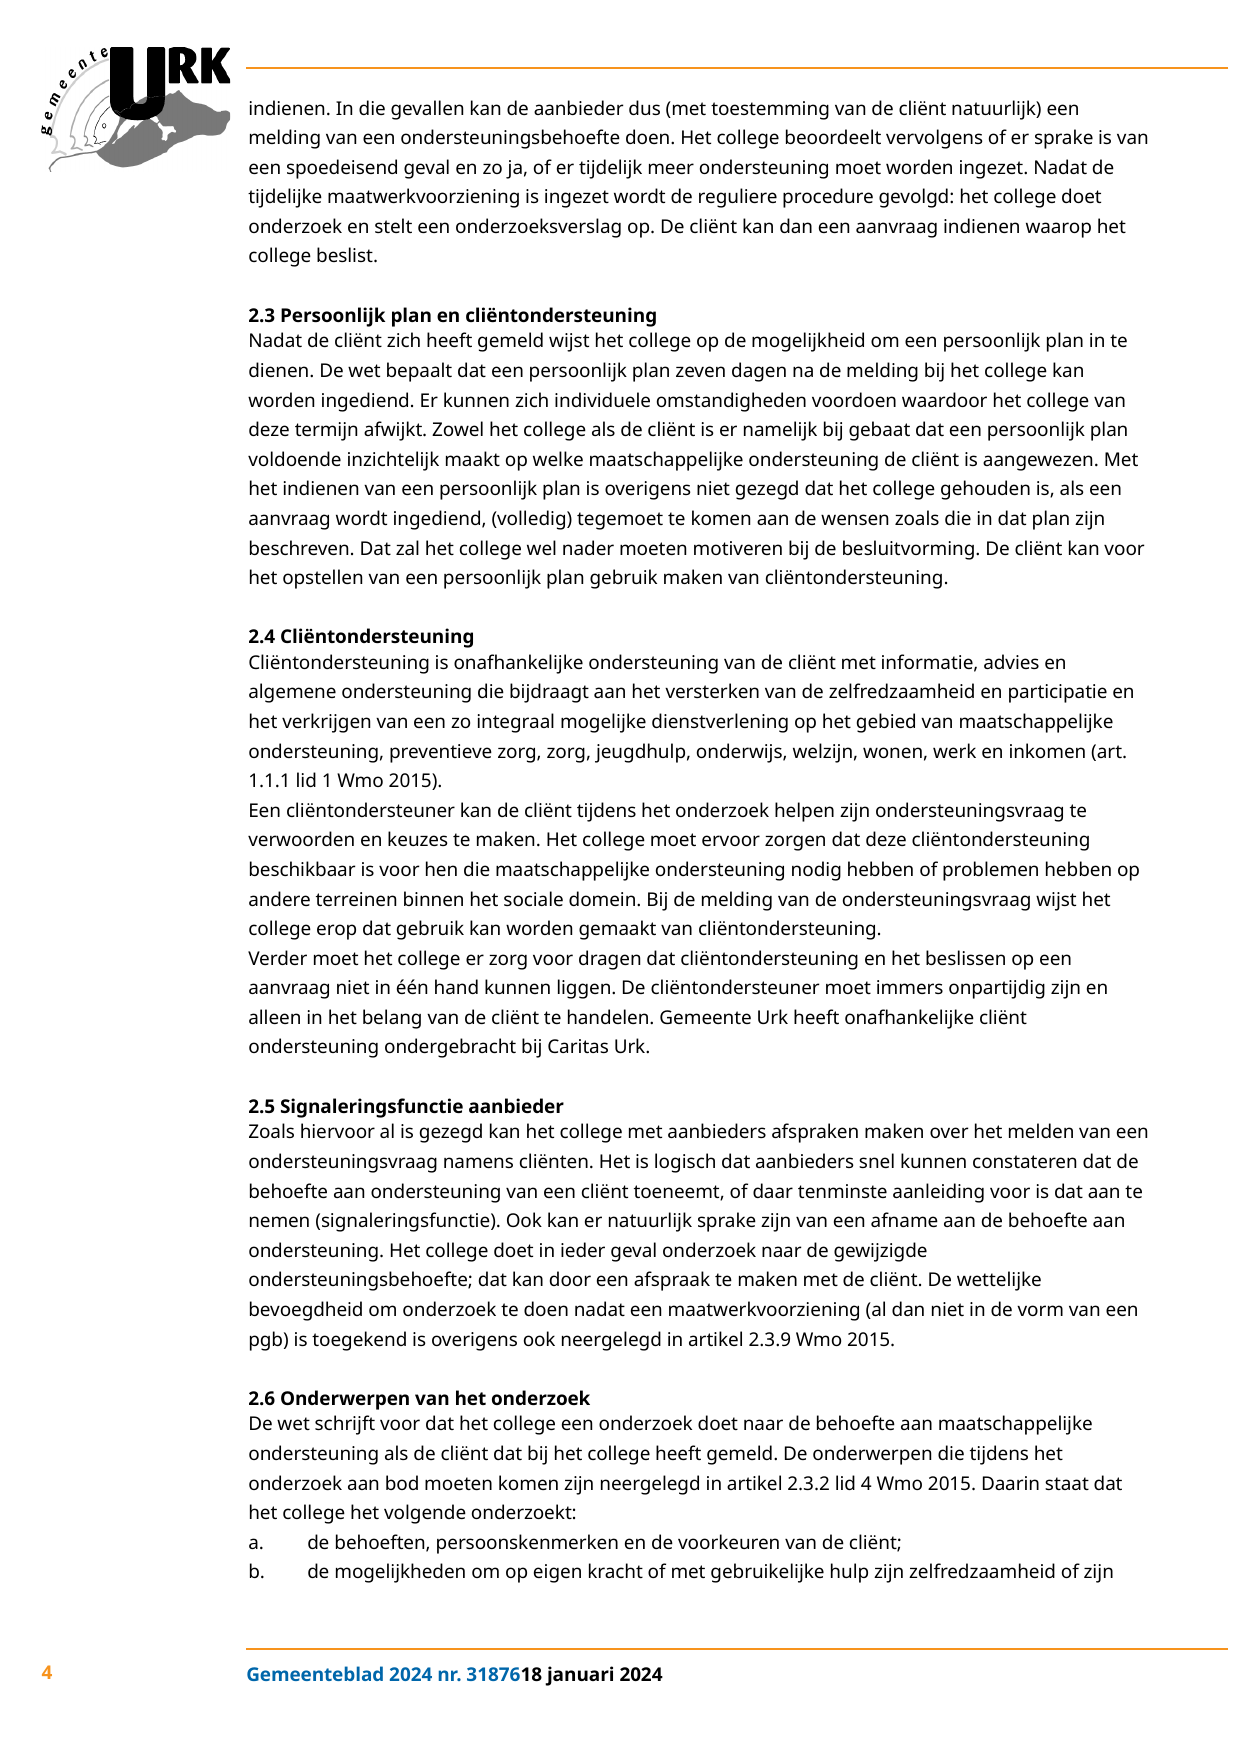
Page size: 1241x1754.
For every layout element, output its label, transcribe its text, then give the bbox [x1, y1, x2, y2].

picture [41, 47, 231, 172]
text Cliëntondersteuning is onafhankelijke ondersteuning van de cliënt met informatie, advies en algemene ondersteuning die bijdraagt aan het versterken van de zelfredzaamheid en participatie en het verkrijgen van een zo integraal mogelijke dienstverlening op het gebied van maatschappelijke ondersteuning, preventieve zorg, zorg, jeugdhulp, onderwijs, welzijn, wonen, werk en inkomen (art. 1.1.1 lid 1 Wmo 2015). [248, 649, 1152, 793]
text indienen. In die gevallen kan de aanbieder dus (met toestemming van de cliënt natuurlijk) een melding van een ondersteuningsbehoefte doen. Het college beoordeelt vervolgens of er sprake is van een spoedeisend geval en zo ja, of er tijdelijk meer ondersteuning moet worden ingezet. Nadat de tijdelijke maatwerkvoorziening is ingezet wordt de reguliere procedure gevolgd: het college doet onderzoek en stelt een onderzoeksverslag op. De cliënt kan dan een aanvraag indienen waarop het college beslist. [248, 95, 1152, 268]
list de behoeften, persoonskenmerken en de voorkeuren van de cliënt; [248, 1529, 1152, 1555]
text Een cliëntondersteuner kan de cliënt tijdens het onderzoek helpen zijn ondersteuningsvraag te verwoorden en keuzes te maken. Het college moet ervoor zorgen dat deze cliëntondersteuning beschikbaar is voor hen die maatschappelijke ondersteuning nodig hebben of problemen hebben op andere terreinen binnen het sociale domein. Bij de melding van de ondersteuningsvraag wijst het college erop dat gebruik kan worden gemaakt van cliëntondersteuning. [248, 797, 1152, 941]
list de mogelijkheden om op eigen kracht of met gebruikelijke hulp zijn zelfredzaamheid of zijn [248, 1558, 1152, 1584]
text Nadat de cliënt zich heeft gemeld wijst het college op de mogelijkheid om een persoonlijk plan in te dienen. De wet bepaalt dat een persoonlijk plan zeven dagen na de melding bij het college kan worden ingediend. Er kunnen zich individuele omstandigheden voordoen waardoor het college van deze termijn afwijkt. Zowel het college als de cliënt is er namelijk bij gebaat dat een persoonlijk plan voldoende inzichtelijk maakt op welke maatschappelijke ondersteuning de cliënt is aangewezen. Met het indienen van een persoonlijk plan is overigens niet gezegd dat het college gehouden is, als een aanvraag wordt ingediend, (volledig) tegemoet te komen aan de wensen zoals die in dat plan zijn beschreven. Dat zal het college wel nader moeten motiveren bij de besluitvorming. De cliënt kan voor het opstellen van een persoonlijk plan gebruik maken van cliëntondersteuning. [248, 328, 1152, 590]
text 2.3 Persoonlijk plan en cliëntondersteuning [248, 302, 1152, 328]
text Verder moet het college er zorg voor dragen dat cliëntondersteuning en het beslissen op een aanvraag niet in één hand kunnen liggen. De cliëntondersteuner moet immers onpartijdig zijn en alleen in het belang van de cliënt te handelen. Gemeente Urk heeft onafhankelijke cliënt ondersteuning ondergebracht bij Caritas Urk. [248, 945, 1152, 1059]
text Zoals hiervoor al is gezegd kan het college met aanbieders afspraken maken over het melden van een ondersteuningsvraag namens cliënten. Het is logisch dat aanbieders snel kunnen constateren dat de behoefte aan ondersteuning van een cliënt toeneemt, of daar tenminste aanleiding voor is dat aan te nemen (signaleringsfunctie). Ook kan er natuurlijk sprake zijn van een afname aan de behoefte aan ondersteuning. Het college doet in ieder geval onderzoek naar de gewijzigde ondersteuningsbehoefte; dat kan door een afspraak te maken met de cliënt. De wettelijke bevoegdheid om onderzoek te doen nadat een maatwerkvoorziening (al dan niet in de vorm van een pgb) is toegekend is overigens ook neergelegd in artikel 2.3.9 Wmo 2015. [248, 1119, 1152, 1351]
text 2.6 Onderwerpen van het onderzoek [248, 1385, 1152, 1411]
text 2.4 Cliëntondersteuning [248, 623, 1152, 649]
text 2.5 Signaleringsfunctie aanbieder [248, 1093, 1152, 1119]
text De wet schrijft voor dat het college een onderzoek doet naar de behoefte aan maatschappelijke ondersteuning als de cliënt dat bij het college heeft gemeld. De onderwerpen die tijdens het onderzoek aan bod moeten komen zijn neergelegd in artikel 2.3.2 lid 4 Wmo 2015. Daarin staat dat het college het volgende onderzoekt: [248, 1411, 1152, 1525]
